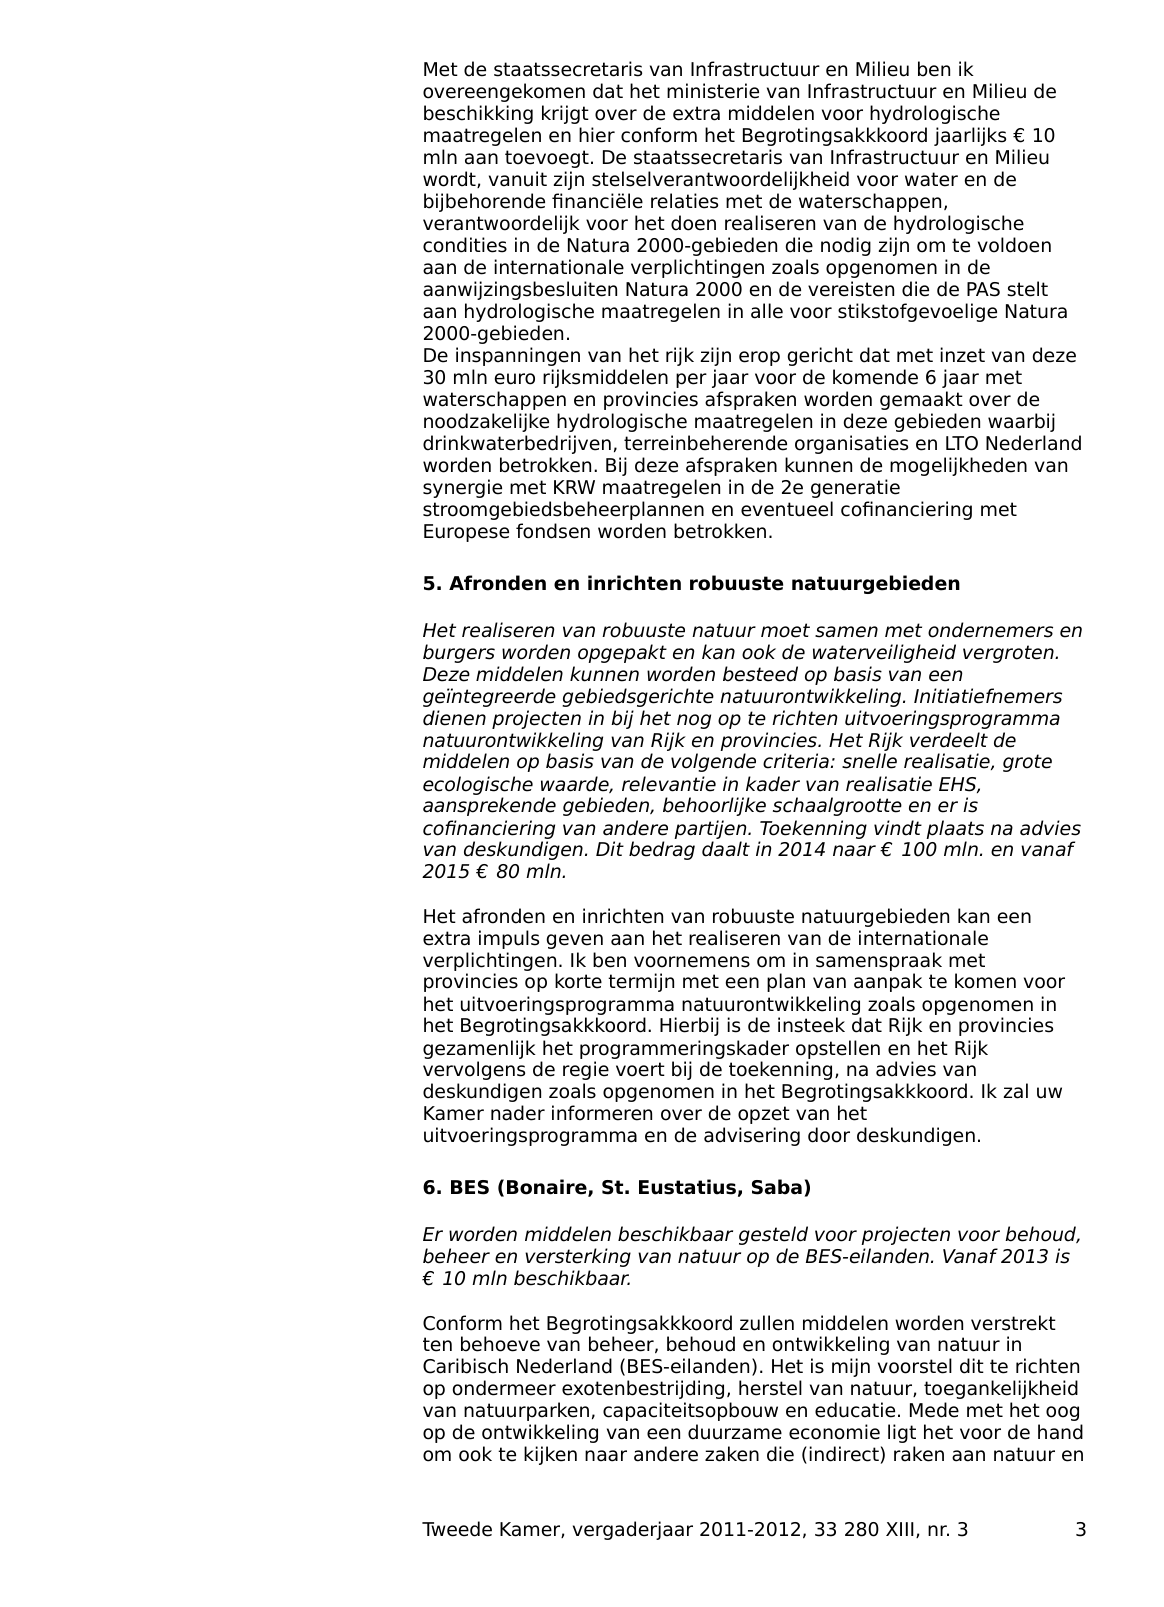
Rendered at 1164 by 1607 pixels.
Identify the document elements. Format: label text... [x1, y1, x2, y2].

text Met de staatssecretaris van Infrastructuur en Milieu ben ik overeengekomen dat het ministerie van Infrastructuur en Milieu de beschikking krijgt over de extra middelen voor hydrologische maatregelen en hier conform het Begrotingsakkkoord jaarlijks € 10 mln aan toevoegt. De staatssecretaris van Infrastructuur en Milieu wordt, vanuit zijn stelselverantwoordelijkheid voor water en de bijbehorende financiële relaties met de waterschappen, verantwoordelijk voor het doen realiseren van de hydrologische condities in de Natura 2000-gebieden die nodig zijn om te voldoen aan de internationale verplichtingen zoals opgenomen in de aanwijzingsbesluiten Natura 2000 en de vereisten die de PAS stelt aan hydrologische maatregelen in alle voor stikstofgevoelige Natura 2000-gebieden. [422, 59, 1087, 345]
text Er worden middelen beschikbaar gesteld voor projecten voor behoud, beheer en versterking van natuur op de BES-eilanden. Vanaf 2013 is € 10 mln beschikbaar. [422, 1224, 1087, 1290]
text Het afronden en inrichten van robuuste natuurgebieden kan een extra impuls geven aan het realiseren van de internationale verplichtingen. Ik ben voornemens om in samenspraak met provincies op korte termijn met een plan van aanpak te komen voor het uitvoeringsprogramma natuurontwikkeling zoals opgenomen in het Begrotingsakkkoord. Hierbij is de insteek dat Rijk en provincies gezamenlijk het programmeringskader opstellen en het Rijk vervolgens de regie voert bij de toekenning, na advies van deskundigen zoals opgenomen in het Begrotingsakkkoord. Ik zal uw Kamer nader informeren over de opzet van het uitvoeringsprogramma en de advisering door deskundigen. [422, 906, 1087, 1147]
subtitle 6. BES (Bonaire, St. Eustatius, Saba) [422, 1177, 1087, 1199]
text Conform het Begrotingsakkkoord zullen middelen worden verstrekt ten behoeve van beheer, behoud en ontwikkeling van natuur in Caribisch Nederland (BES-eilanden). Het is mijn voorstel dit te richten op ondermeer exotenbestrijding, herstel van natuur, toegankelijkheid van natuurparken, capaciteitsopbouw en educatie. Mede met het oog op de ontwikkeling van een duurzame economie ligt het voor de hand om ook te kijken naar andere zaken die (indirect) raken aan natuur en [422, 1312, 1087, 1466]
subtitle 5. Afronden en inrichten robuuste natuurgebieden [422, 573, 1087, 594]
text Het realiseren van robuuste natuur moet samen met ondernemers en burgers worden opgepakt en kan ook de waterveiligheid vergroten. Deze middelen kunnen worden besteed op basis van een geïntegreerde gebiedsgerichte natuurontwikkeling. Initiatiefnemers dienen projecten in bij het nog op te richten uitvoeringsprogramma natuurontwikkeling van Rijk en provincies. Het Rijk verdeelt de middelen op basis van de volgende criteria: snelle realisatie, grote ecologische waarde, relevantie in kader van realisatie EHS, aansprekende gebieden, behoorlijke schaalgrootte en er is cofinanciering van andere partijen. Toekenning vindt plaats na advies van deskundigen. Dit bedrag daalt in 2014 naar € 100 mln. en vanaf 2015 € 80 mln. [422, 619, 1087, 883]
text De inspanningen van het rijk zijn erop gericht dat met inzet van deze 30 mln euro rijksmiddelen per jaar voor de komende 6 jaar met waterschappen en provincies afspraken worden gemaakt over de noodzakelijke hydrologische maatregelen in deze gebieden waarbij drinkwaterbedrijven, terreinbeherende organisaties en LTO Nederland worden betrokken. Bij deze afspraken kunnen de mogelijkheden van synergie met KRW maatregelen in de 2e generatie stroomgebiedsbeheerplannen en eventueel cofinanciering met Europese fondsen worden betrokken. [422, 345, 1087, 543]
